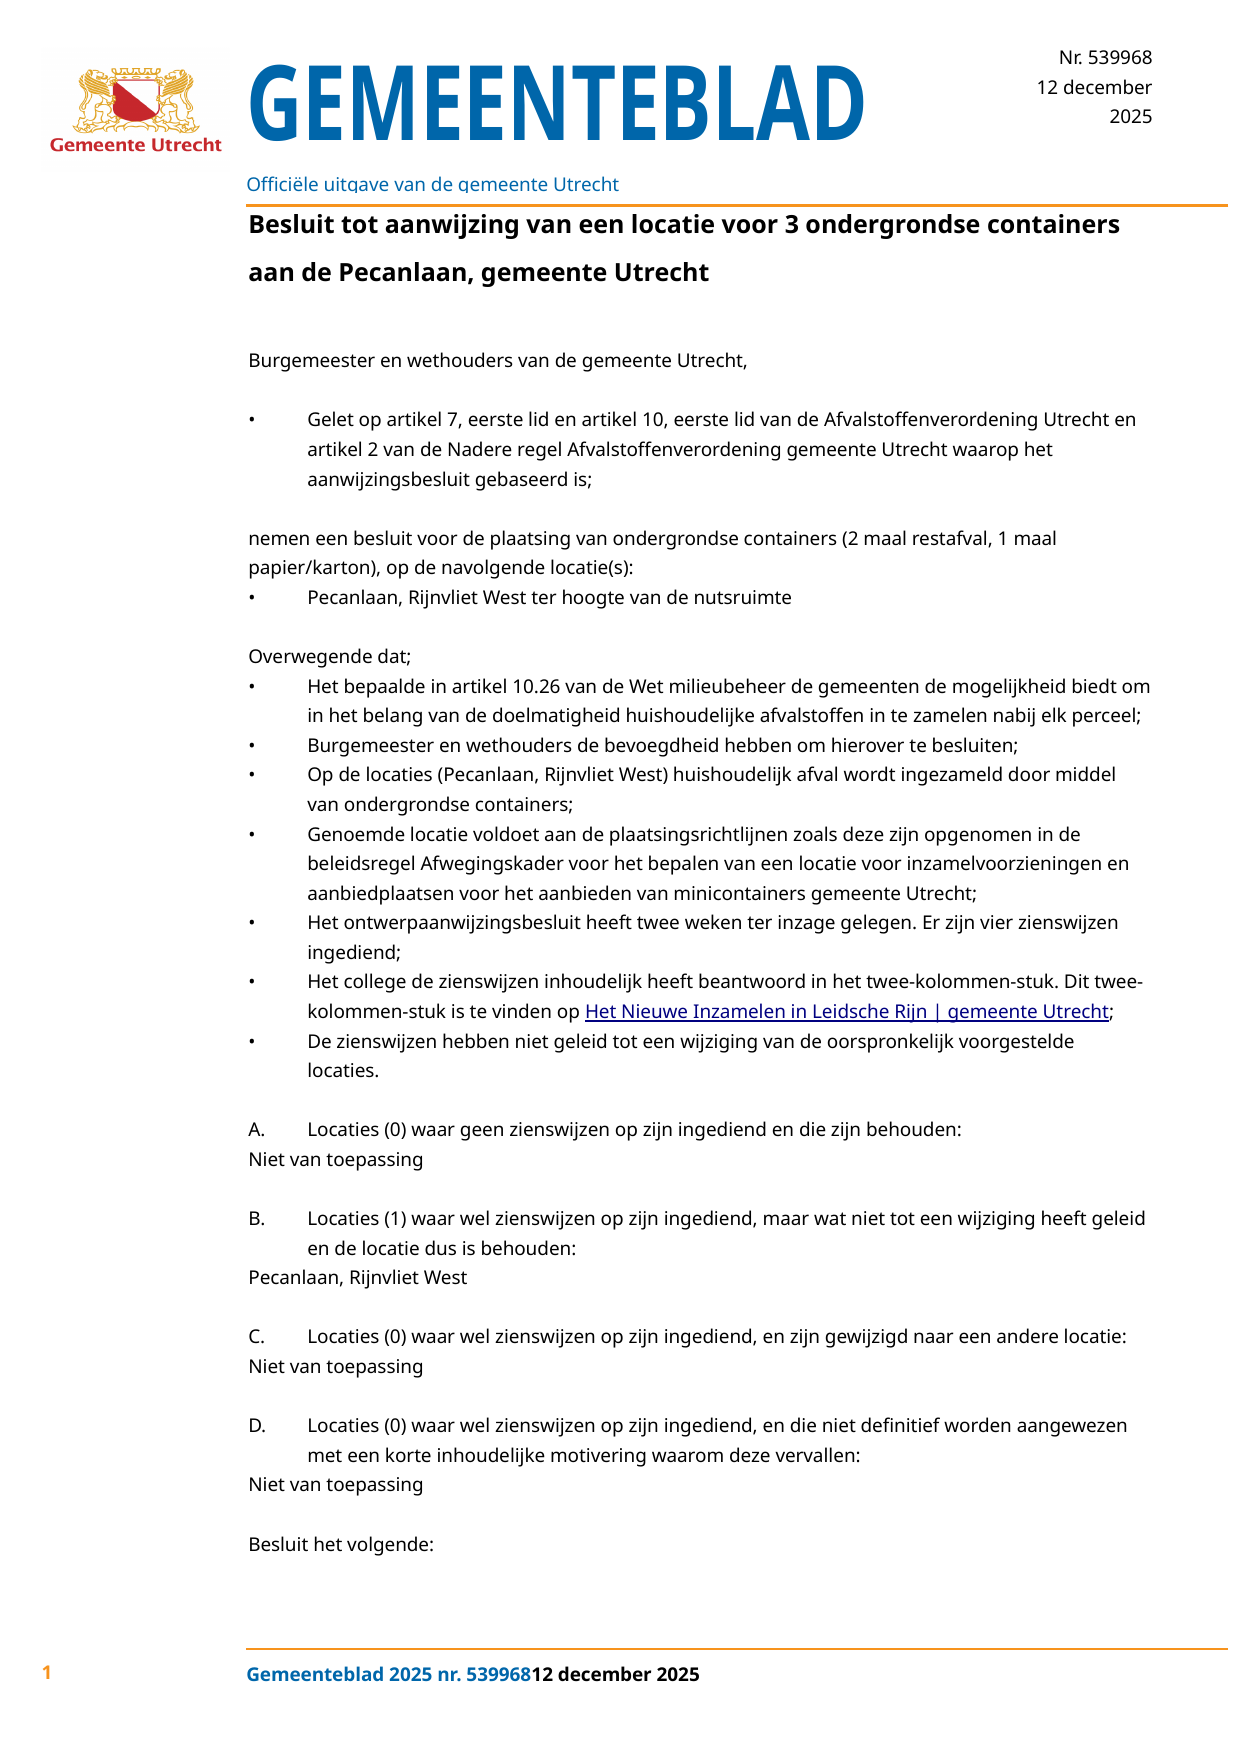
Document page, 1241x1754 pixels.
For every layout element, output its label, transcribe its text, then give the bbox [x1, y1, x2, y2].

list Locaties (0) waar wel zienswijzen op zijn ingediend, en die niet definitief worden aangewezen met een korte inhoudelijke motivering waarom deze vervallen: [248, 1412, 1152, 1468]
list Het ontwerpaanwijzingsbesluit heeft twee weken ter inzage gelegen. Er zijn vier zienswijzen ingediend; [248, 909, 1152, 965]
list Locaties (1) waar wel zienswijzen op zijn ingediend, maar wat niet tot een wijziging heeft geleid en de locatie dus is behouden: [248, 1205, 1152, 1261]
list Op de locaties (Pecanlaan, Rijnvliet West) huishoudelijk afval wordt ingezameld door middel van ondergrondse containers; [248, 762, 1152, 817]
picture [41, 47, 231, 172]
list Gelet op artikel 7, eerste lid en artikel 10, eerste lid van de Afvalstoffenverordening Utrecht en artikel 2 van de Nadere regel Afvalstoffenverordening gemeente Utrecht waarop het aanwijzingsbesluit gebaseerd is; [248, 407, 1152, 492]
list Pecanlaan, Rijnvliet West ter hoogte van de nutsruimte [248, 584, 1152, 610]
list Het college de zienswijzen inhoudelijk heeft beantwoord in het twee-kolommen-stuk. Dit twee-kolommen-stuk is te vinden op Het Nieuwe Inzamelen in Leidsche Rijn | gemeente Utrecht; [248, 969, 1152, 1024]
text Niet van toepassing [248, 1146, 1152, 1172]
text Niet van toepassing [248, 1472, 1152, 1497]
list Locaties (0) waar wel zienswijzen op zijn ingediend, en zijn gewijzigd naar een andere locatie: [248, 1324, 1152, 1349]
text Burgemeester en wethouders van de gemeente Utrecht, [248, 347, 1152, 373]
text Niet van toepassing [248, 1353, 1152, 1379]
list Burgemeester en wethouders de bevoegdheid hebben om hierover te besluiten; [248, 732, 1152, 758]
text Pecanlaan, Rijnvliet West [248, 1264, 1152, 1290]
text Besluit tot aanwijzing van een locatie voor 3 ondergrondse containers aan de Pecanlaan, gemeente Utrecht [248, 207, 1152, 288]
text nemen een besluit voor de plaatsing van ondergrondse containers (2 maal restafval, 1 maal papier/karton), op de navolgende locatie(s): [248, 525, 1152, 580]
list Het bepaalde in artikel 10.26 van de Wet milieubeheer de gemeenten de mogelijkheid biedt om in het belang van de doelmatigheid huishoudelijke afvalstoffen in te zamelen nabij elk perceel; [248, 673, 1152, 728]
list De zienswijzen hebben niet geleid tot een wijziging van de oorspronkelijk voorgestelde locaties. [248, 1028, 1152, 1083]
text Overwegende dat; [248, 643, 1152, 669]
list Genoemde locatie voldoet aan de plaatsingsrichtlijnen zoals deze zijn opgenomen in de beleidsregel Afwegingskader voor het bepalen van een locatie voor inzamelvoorzieningen en aanbiedplaatsen voor het aanbieden van minicontainers gemeente Utrecht; [248, 821, 1152, 906]
list Locaties (0) waar geen zienswijzen op zijn ingediend en die zijn behouden: [248, 1117, 1152, 1142]
text Besluit het volgende: [248, 1531, 1152, 1557]
